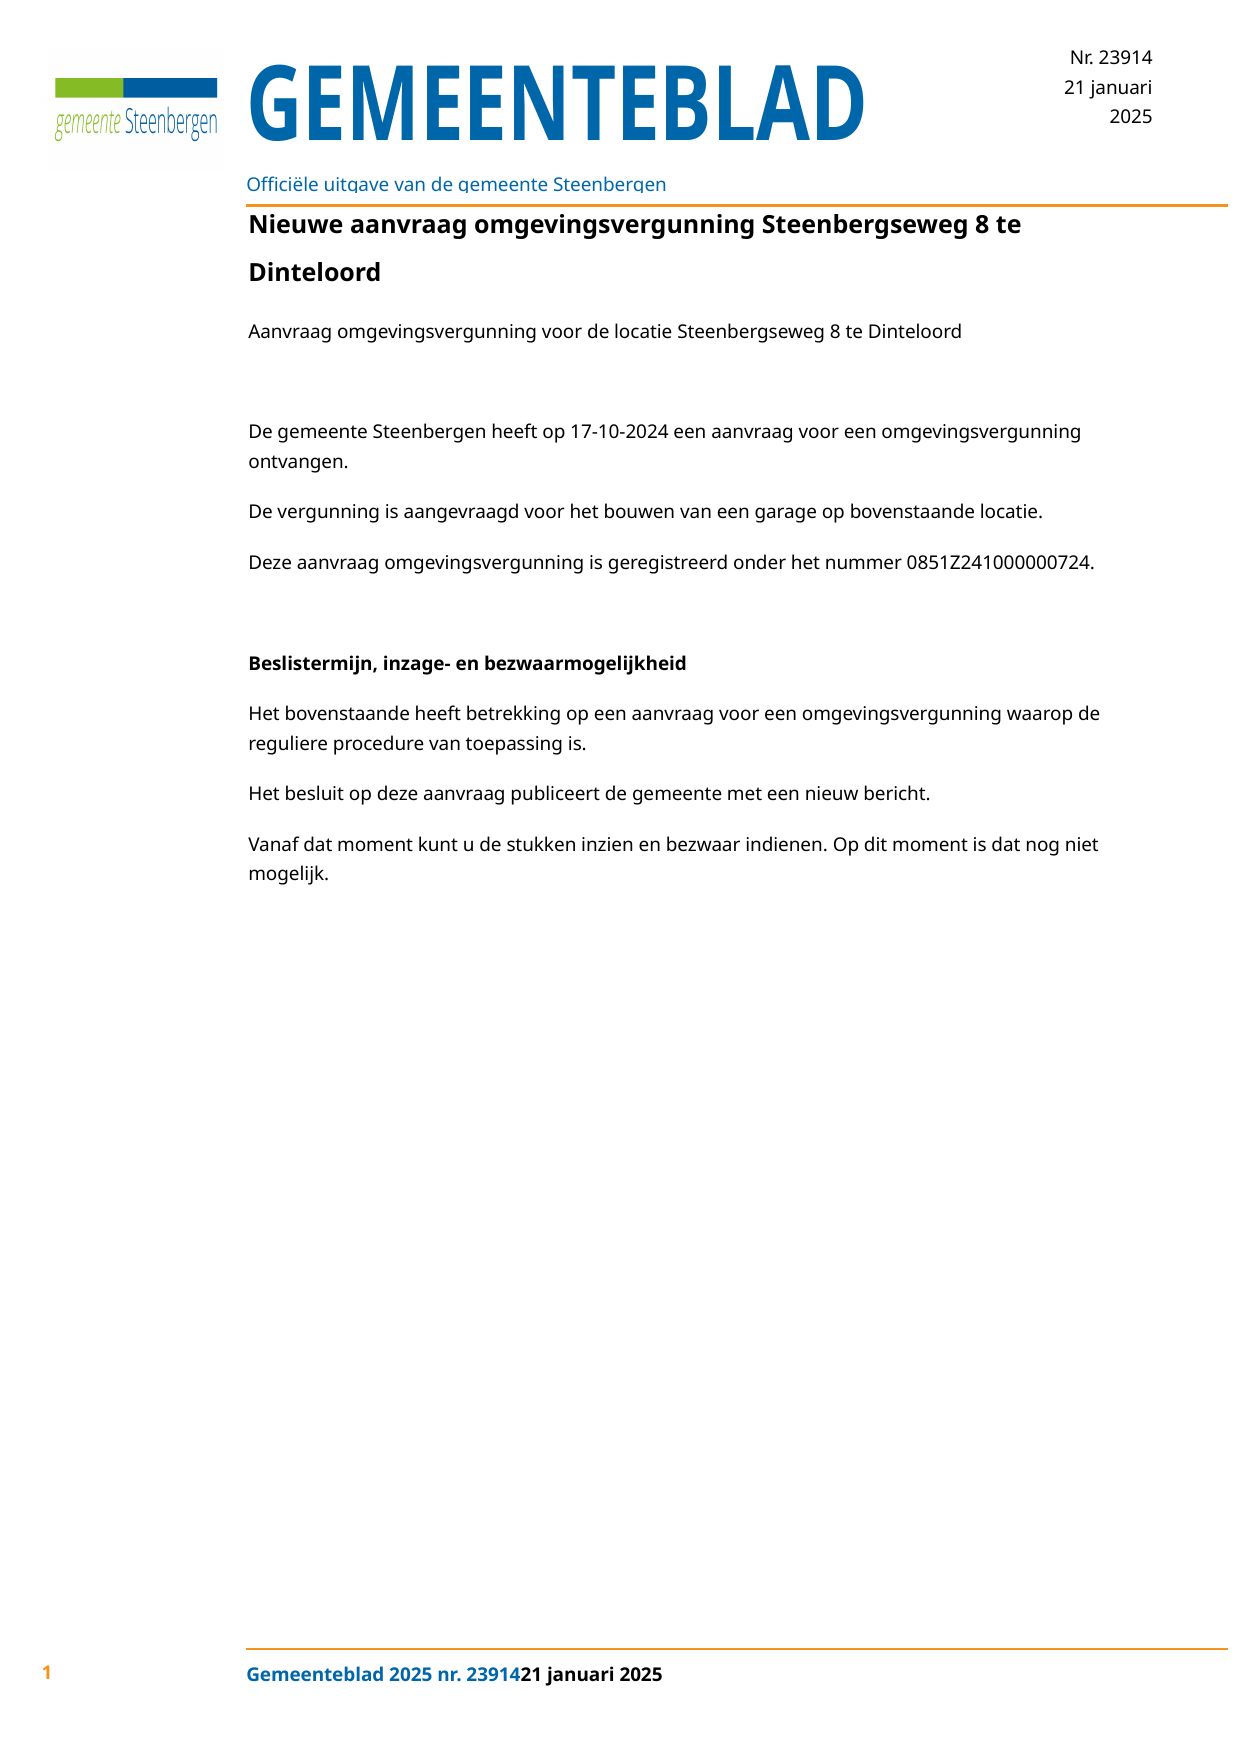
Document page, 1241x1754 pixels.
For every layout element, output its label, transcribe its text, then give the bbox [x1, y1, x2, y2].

picture [41, 47, 231, 172]
text Het bovenstaande heeft betrekking op een aanvraag voor een omgevingsvergunning waarop de reguliere procedure van toepassing is. [248, 700, 1152, 756]
text Deze aanvraag omgevingsvergunning is geregistreerd onder het nummer 0851Z241000000724. [248, 549, 1152, 575]
text Nieuwe aanvraag omgevingsvergunning Steenbergseweg 8 te Dinteloord [248, 207, 1152, 288]
text De gemeente Steenbergen heeft op 17-10-2024 een aanvraag voor een omgevingsvergunning ontvangen. [248, 419, 1152, 474]
text De vergunning is aangevraagd voor het bouwen van een garage op bovenstaande locatie. [248, 499, 1152, 524]
text Aanvraag omgevingsvergunning voor de locatie Steenbergseweg 8 te Dinteloord [248, 318, 1152, 344]
text Vanaf dat moment kunt u de stukken inzien en bezwaar indienen. Op dit moment is dat nog niet mogelijk. [248, 831, 1152, 886]
text Beslistermijn, inzage- en bezwaarmogelijkheid [248, 650, 1152, 676]
text Het besluit op deze aanvraag publiceert de gemeente met een nieuw bericht. [248, 780, 1152, 806]
